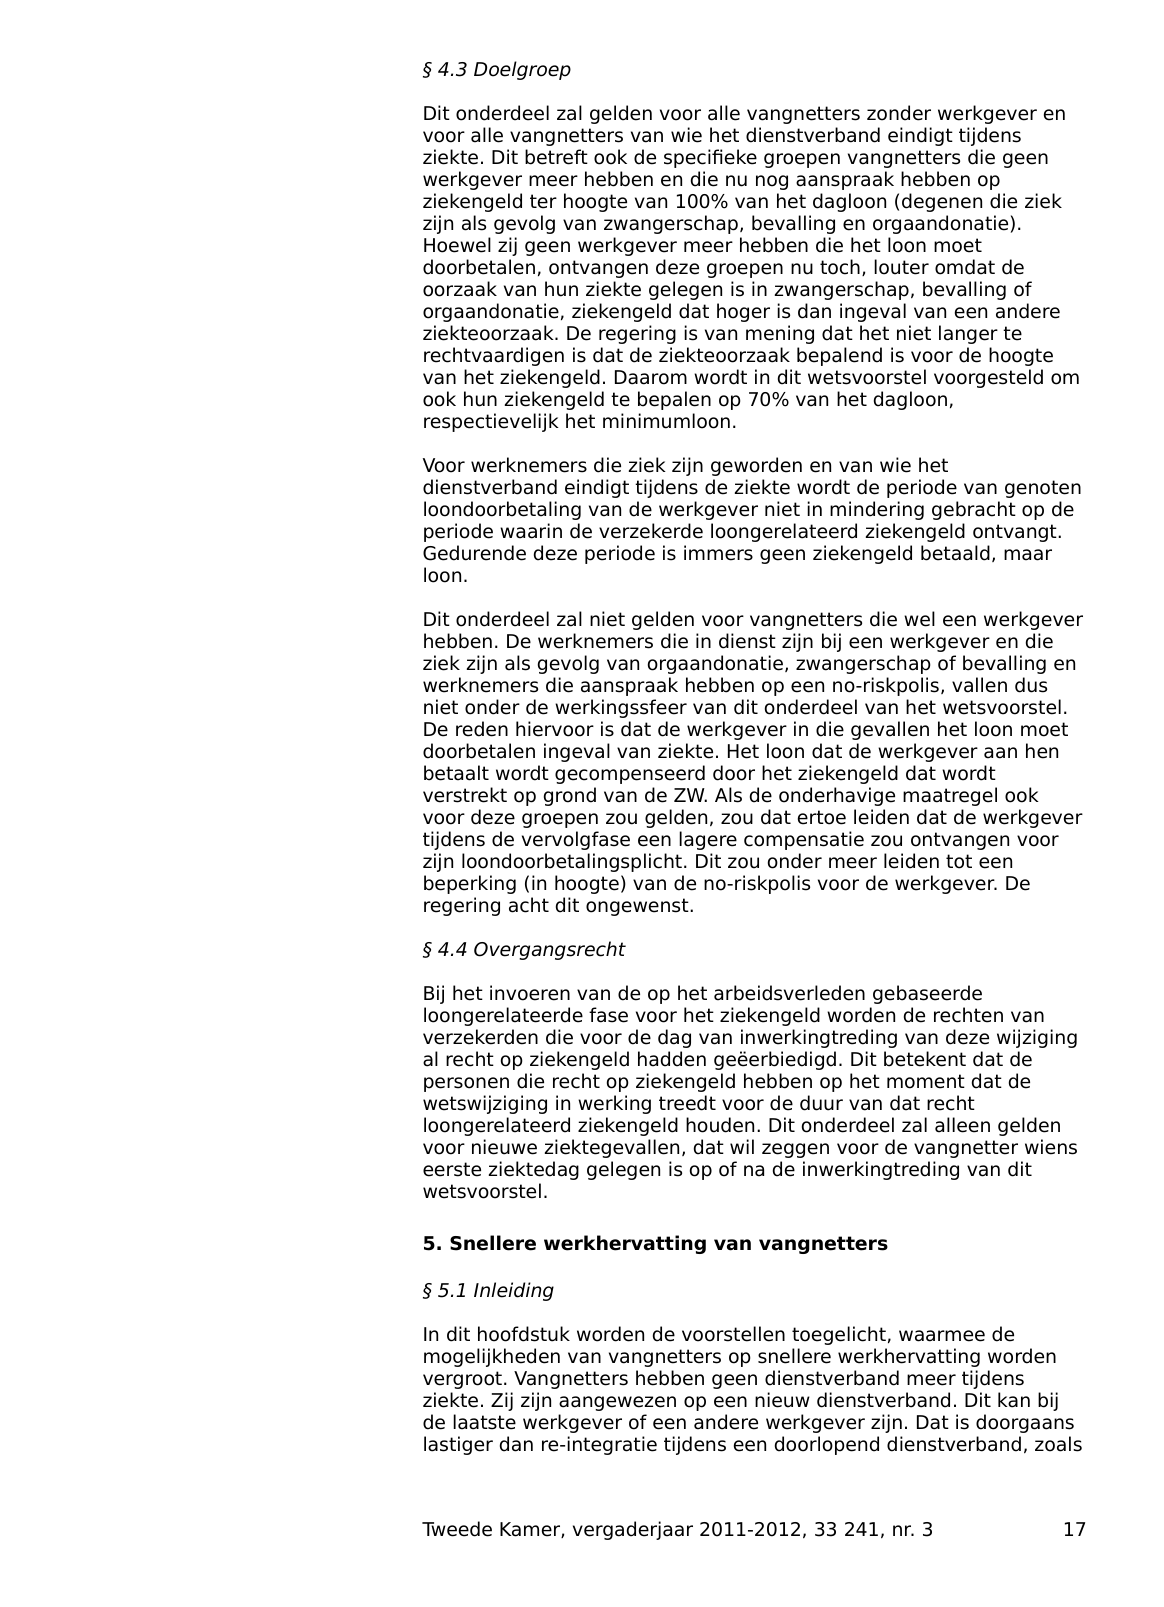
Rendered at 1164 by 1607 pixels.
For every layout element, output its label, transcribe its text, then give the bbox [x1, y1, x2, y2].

text Voor werknemers die ziek zijn geworden en van wie het dienstverband eindigt tijdens de ziekte wordt de periode van genoten loondoorbetaling van de werkgever niet in mindering gebracht op de periode waarin de verzekerde loongerelateerd ziekengeld ontvangt. Gedurende deze periode is immers geen ziekengeld betaald, maar loon. [422, 455, 1087, 587]
text Bij het invoeren van de op het arbeidsverleden gebaseerde loongerelateerde fase voor het ziekengeld worden de rechten van verzekerden die voor de dag van inwerkingtreding van deze wijziging al recht op ziekengeld hadden geëerbiedigd. Dit betekent dat de personen die recht op ziekengeld hebben op het moment dat de wetswijziging in werking treedt voor de duur van dat recht loongerelateerd ziekengeld houden. Dit onderdeel zal alleen gelden voor nieuwe ziektegevallen, dat wil zeggen voor de vangnetter wiens eerste ziektedag gelegen is op of na de inwerkingtreding van dit wetsvoorstel. [422, 983, 1087, 1203]
subtitle § 5.1 Inleiding [422, 1280, 1087, 1302]
text In dit hoofdstuk worden de voorstellen toegelicht, waarmee de mogelijkheden van vangnetters op snellere werkhervatting worden vergroot. Vangnetters hebben geen dienstverband meer tijdens ziekte. Zij zijn aangewezen op een nieuw dienstverband. Dit kan bij de laatste werkgever of een andere werkgever zijn. Dat is doorgaans lastiger dan re-integratie tijdens een doorlopend dienstverband, zoals [422, 1324, 1087, 1456]
text Dit onderdeel zal niet gelden voor vangnetters die wel een werkgever hebben. De werknemers die in dienst zijn bij een werkgever en die ziek zijn als gevolg van orgaandonatie, zwangerschap of bevalling en werknemers die aanspraak hebben op een no-riskpolis, vallen dus niet onder de werkingssfeer van dit onderdeel van het wetsvoorstel. De reden hiervoor is dat de werkgever in die gevallen het loon moet doorbetalen ingeval van ziekte. Het loon dat de werkgever aan hen betaalt wordt gecompenseerd door het ziekengeld dat wordt verstrekt op grond van de ZW. Als de onderhavige maatregel ook voor deze groepen zou gelden, zou dat ertoe leiden dat de werkgever tijdens de vervolgfase een lagere compensatie zou ontvangen voor zijn loondoorbetalingsplicht. Dit zou onder meer leiden tot een beperking (in hoogte) van de no-riskpolis voor de werkgever. De regering acht dit ongewenst. [422, 609, 1087, 917]
text Dit onderdeel zal gelden voor alle vangnetters zonder werkgever en voor alle vangnetters van wie het dienstverband eindigt tijdens ziekte. Dit betreft ook de specifieke groepen vangnetters die geen werkgever meer hebben en die nu nog aanspraak hebben op ziekengeld ter hoogte van 100% van het dagloon (degenen die ziek zijn als gevolg van zwangerschap, bevalling en orgaandonatie). Hoewel zij geen werkgever meer hebben die het loon moet doorbetalen, ontvangen deze groepen nu toch, louter omdat de oorzaak van hun ziekte gelegen is in zwangerschap, bevalling of orgaandonatie, ziekengeld dat hoger is dan ingeval van een andere ziekteoorzaak. De regering is van mening dat het niet langer te rechtvaardigen is dat de ziekteoorzaak bepalend is voor de hoogte van het ziekengeld. Daarom wordt in dit wetsvoorstel voorgesteld om ook hun ziekengeld te bepalen op 70% van het dagloon, respectievelijk het minimumloon. [422, 103, 1087, 433]
subtitle 5. Snellere werkhervatting van vangnetters [422, 1233, 1087, 1255]
subtitle § 4.4 Overgangsrecht [422, 939, 1087, 961]
subtitle § 4.3 Doelgroep [422, 59, 1087, 81]
